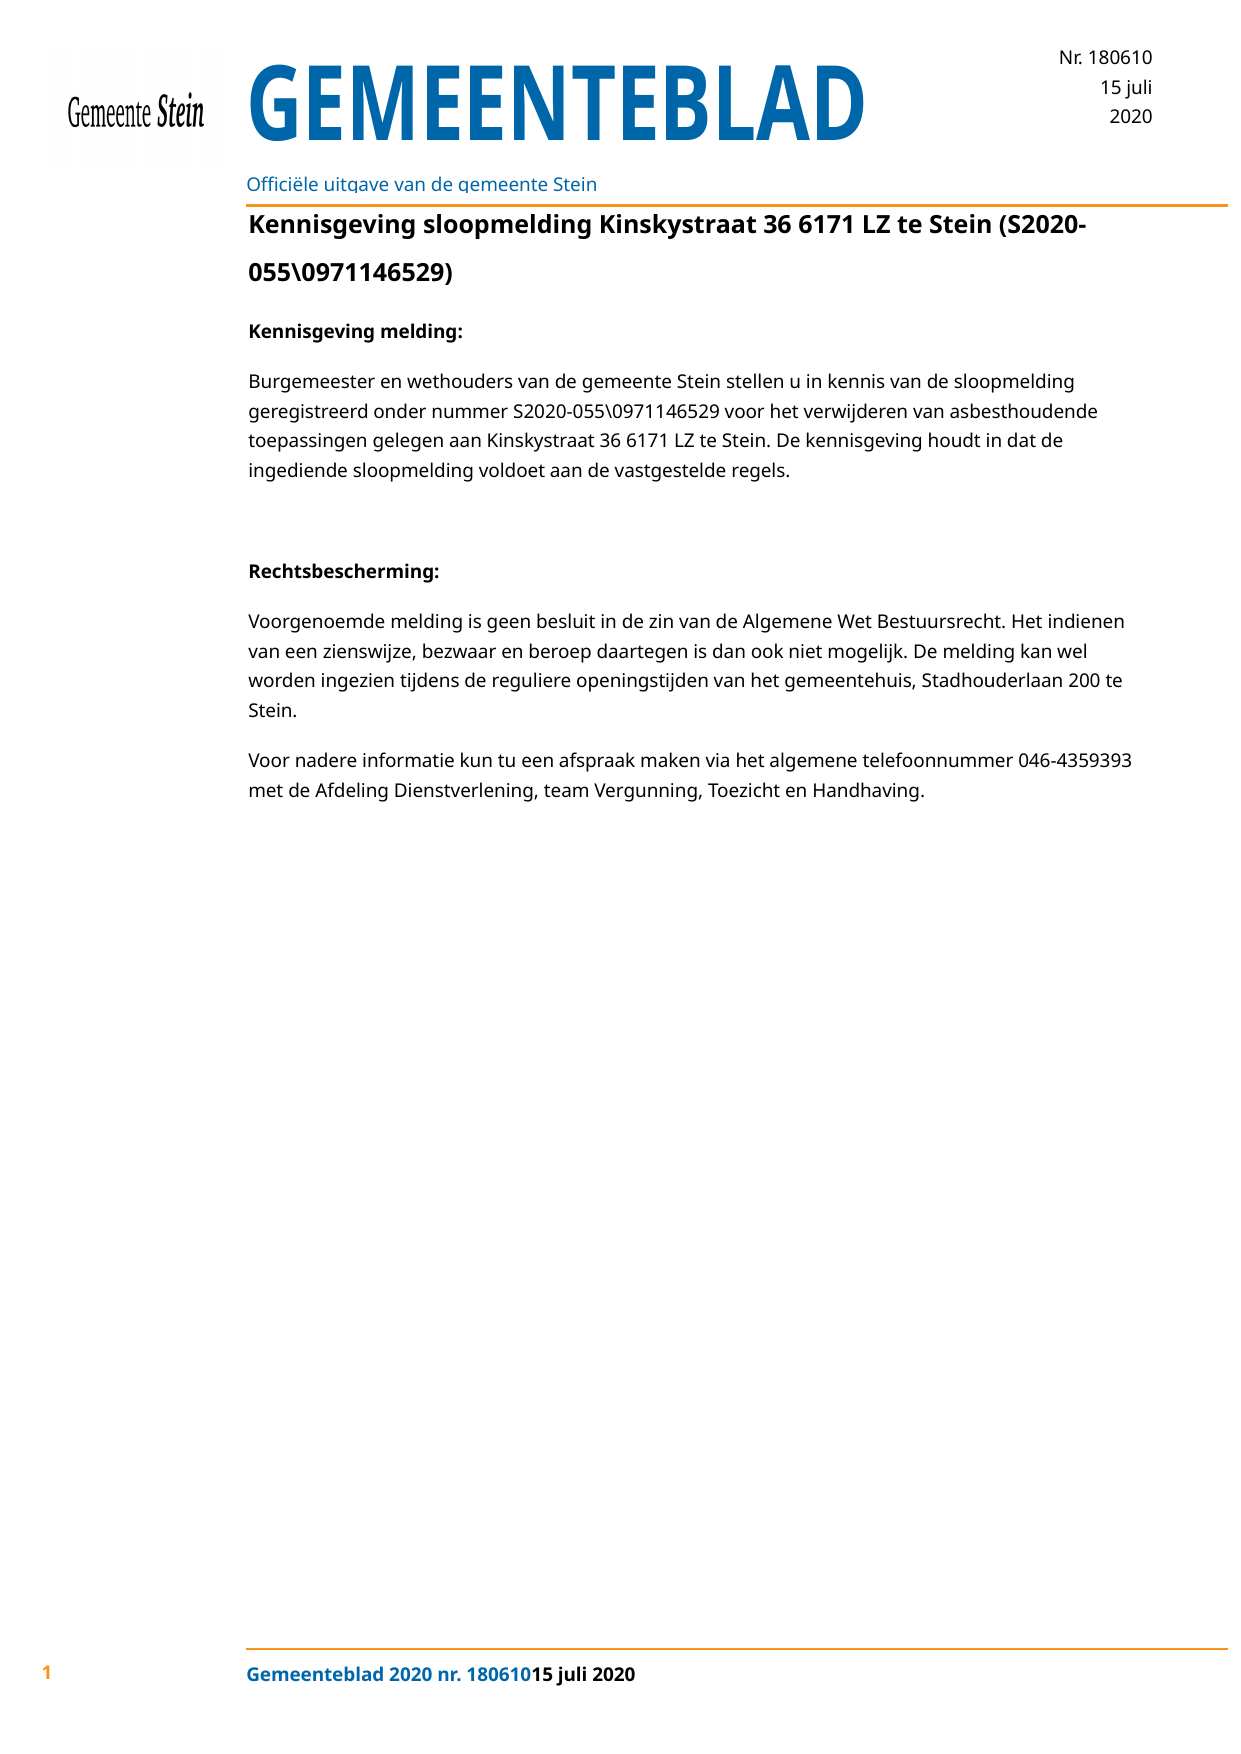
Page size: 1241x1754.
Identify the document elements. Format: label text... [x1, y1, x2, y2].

text Kennisgeving melding: [248, 318, 1152, 344]
text Voor nadere informatie kun tu een afspraak maken via het algemene telefoonnummer 046-4359393 met de Afdeling Dienstverlening, team Vergunning, Toezicht en Handhaving. [248, 747, 1152, 803]
picture [41, 47, 231, 172]
text Burgemeester en wethouders van de gemeente Stein stellen u in kennis van de sloopmelding geregistreerd onder nummer S2020-055\0971146529 voor het verwijderen van asbesthoudende toepassingen gelegen aan Kinskystraat 36 6171 LZ te Stein. De kennisgeving houdt in dat de ingediende sloopmelding voldoet aan de vastgestelde regels. [248, 368, 1152, 483]
text Voorgenoemde melding is geen besluit in de zin van de Algemene Wet Bestuursrecht. Het indienen van een zienswijze, bezwaar en beroep daartegen is dan ook niet mogelijk. De melding kan wel worden ingezien tijdens de reguliere openingstijden van het gemeentehuis, Stadhouderlaan 200 te Stein. [248, 608, 1152, 723]
text Rechtsbescherming: [248, 558, 1152, 584]
text Kennisgeving sloopmelding Kinskystraat 36 6171 LZ te Stein (S2020-055\0971146529) [248, 207, 1152, 288]
